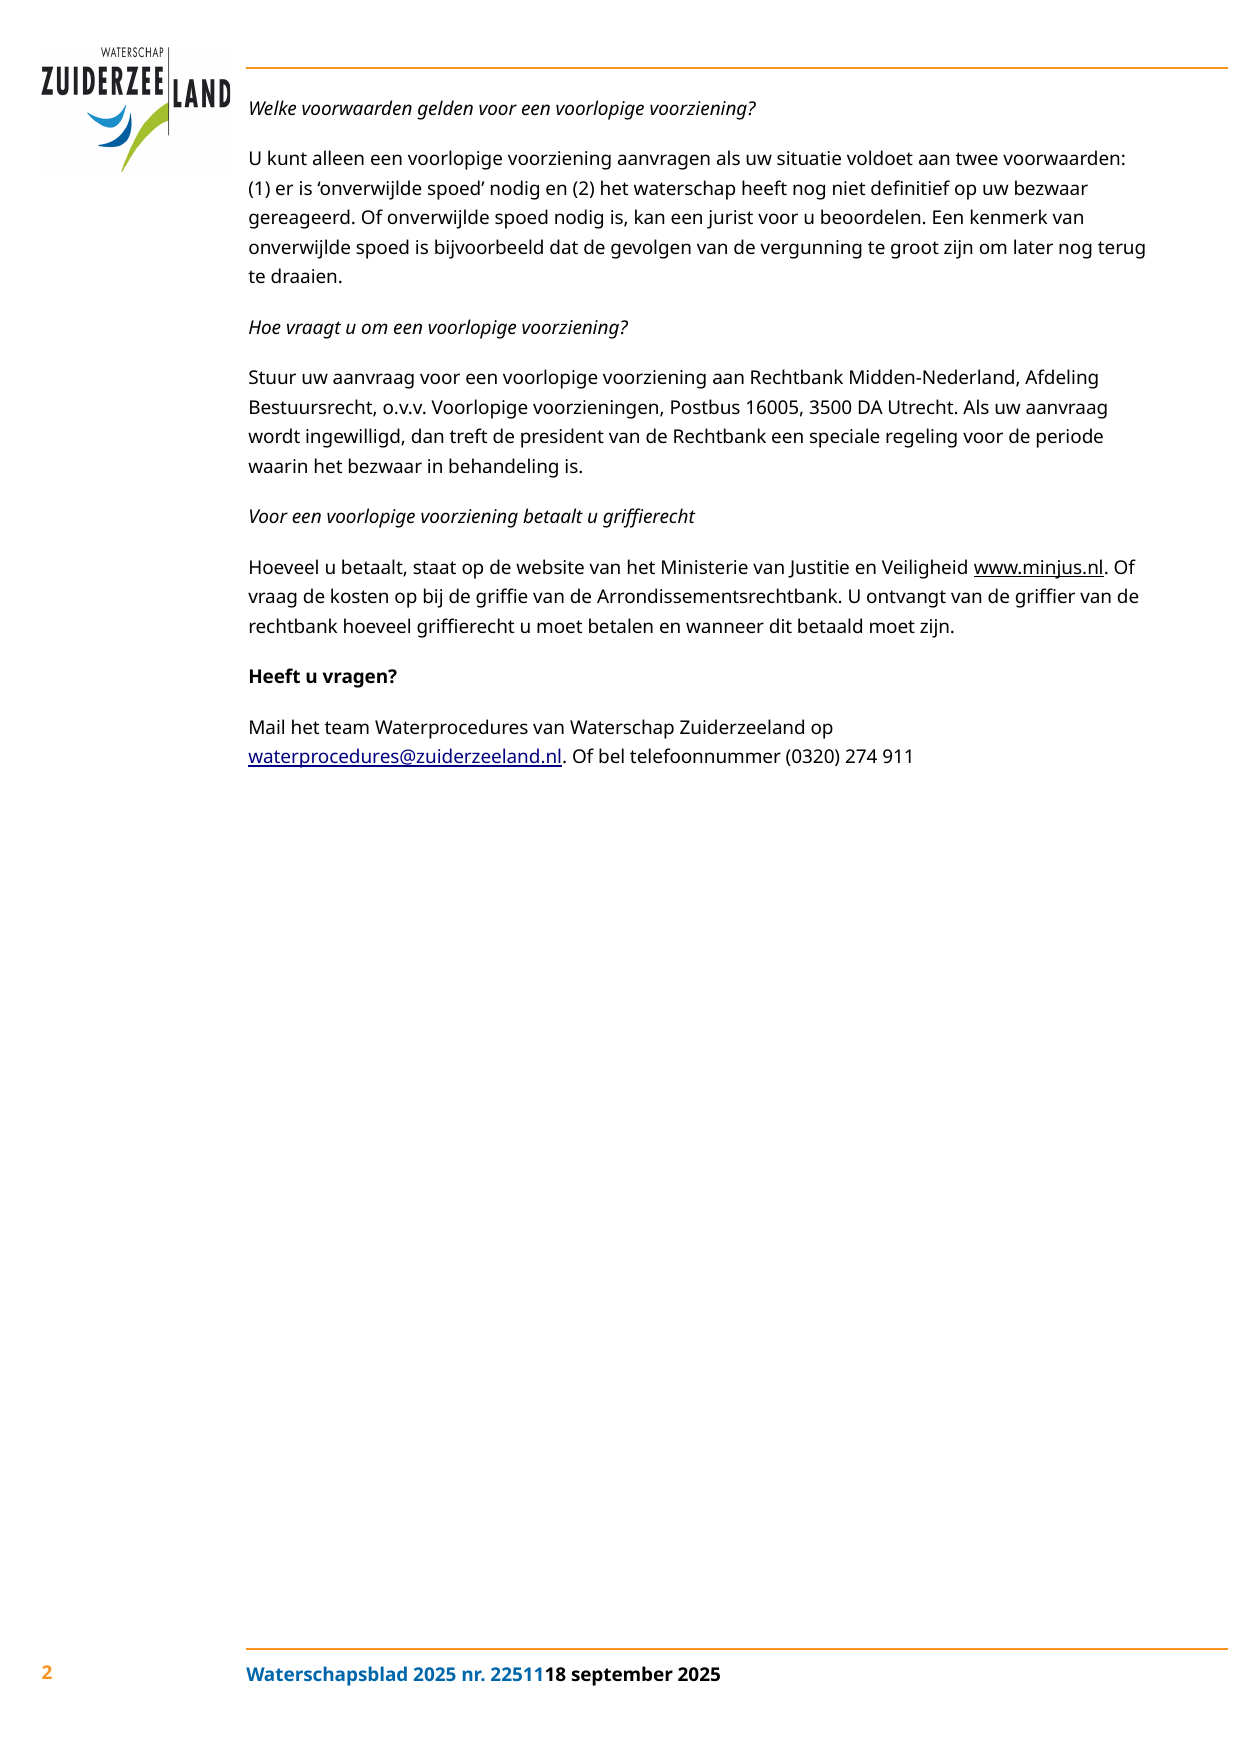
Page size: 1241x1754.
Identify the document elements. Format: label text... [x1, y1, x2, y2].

picture [41, 47, 231, 172]
text U kunt alleen een voorlopige voorziening aanvragen als uw situatie voldoet aan twee voorwaarden: (1) er is ‘onverwijlde spoed’ nodig en (2) het waterschap heeft nog niet definitief op uw bezwaar gereageerd. Of onverwijlde spoed nodig is, kan een jurist voor u beoordelen. Een kenmerk van onverwijlde spoed is bijvoorbeeld dat de gevolgen van de vergunning te groot zijn om later nog terug te draaien. [248, 145, 1152, 289]
text Voor een voorlopige voorziening betaalt u griffierecht [248, 503, 1152, 529]
text Stuur uw aanvraag voor een voorlopige voorziening aan Rechtbank Midden-Nederland, Afdeling Bestuursrecht, o.v.v. Voorlopige voorzieningen, Postbus 16005, 3500 DA Utrecht. Als uw aanvraag wordt ingewilligd, dan treft de president van de Rechtbank een speciale regeling voor de periode waarin het bezwaar in behandeling is. [248, 364, 1152, 479]
text Mail het team Waterprocedures van Waterschap Zuiderzeeland op waterprocedures@zuiderzeeland.nl. Of bel telefoonnummer (0320) 274 911 [248, 714, 1152, 769]
text Hoe vraagt u om een voorlopige voorziening? [248, 314, 1152, 340]
text Welke voorwaarden gelden voor een voorlopige voorziening? [248, 95, 1152, 121]
text Heeft u vragen? [248, 663, 1152, 689]
text Hoeveel u betaalt, staat op de website van het Ministerie van Justitie en Veiligheid www.minjus.nl. Of vraag de kosten op bij de griffie van de Arrondissementsrechtbank. U ontvangt van de griffier van de rechtbank hoeveel griffierecht u moet betalen en wanneer dit betaald moet zijn. [248, 554, 1152, 639]
